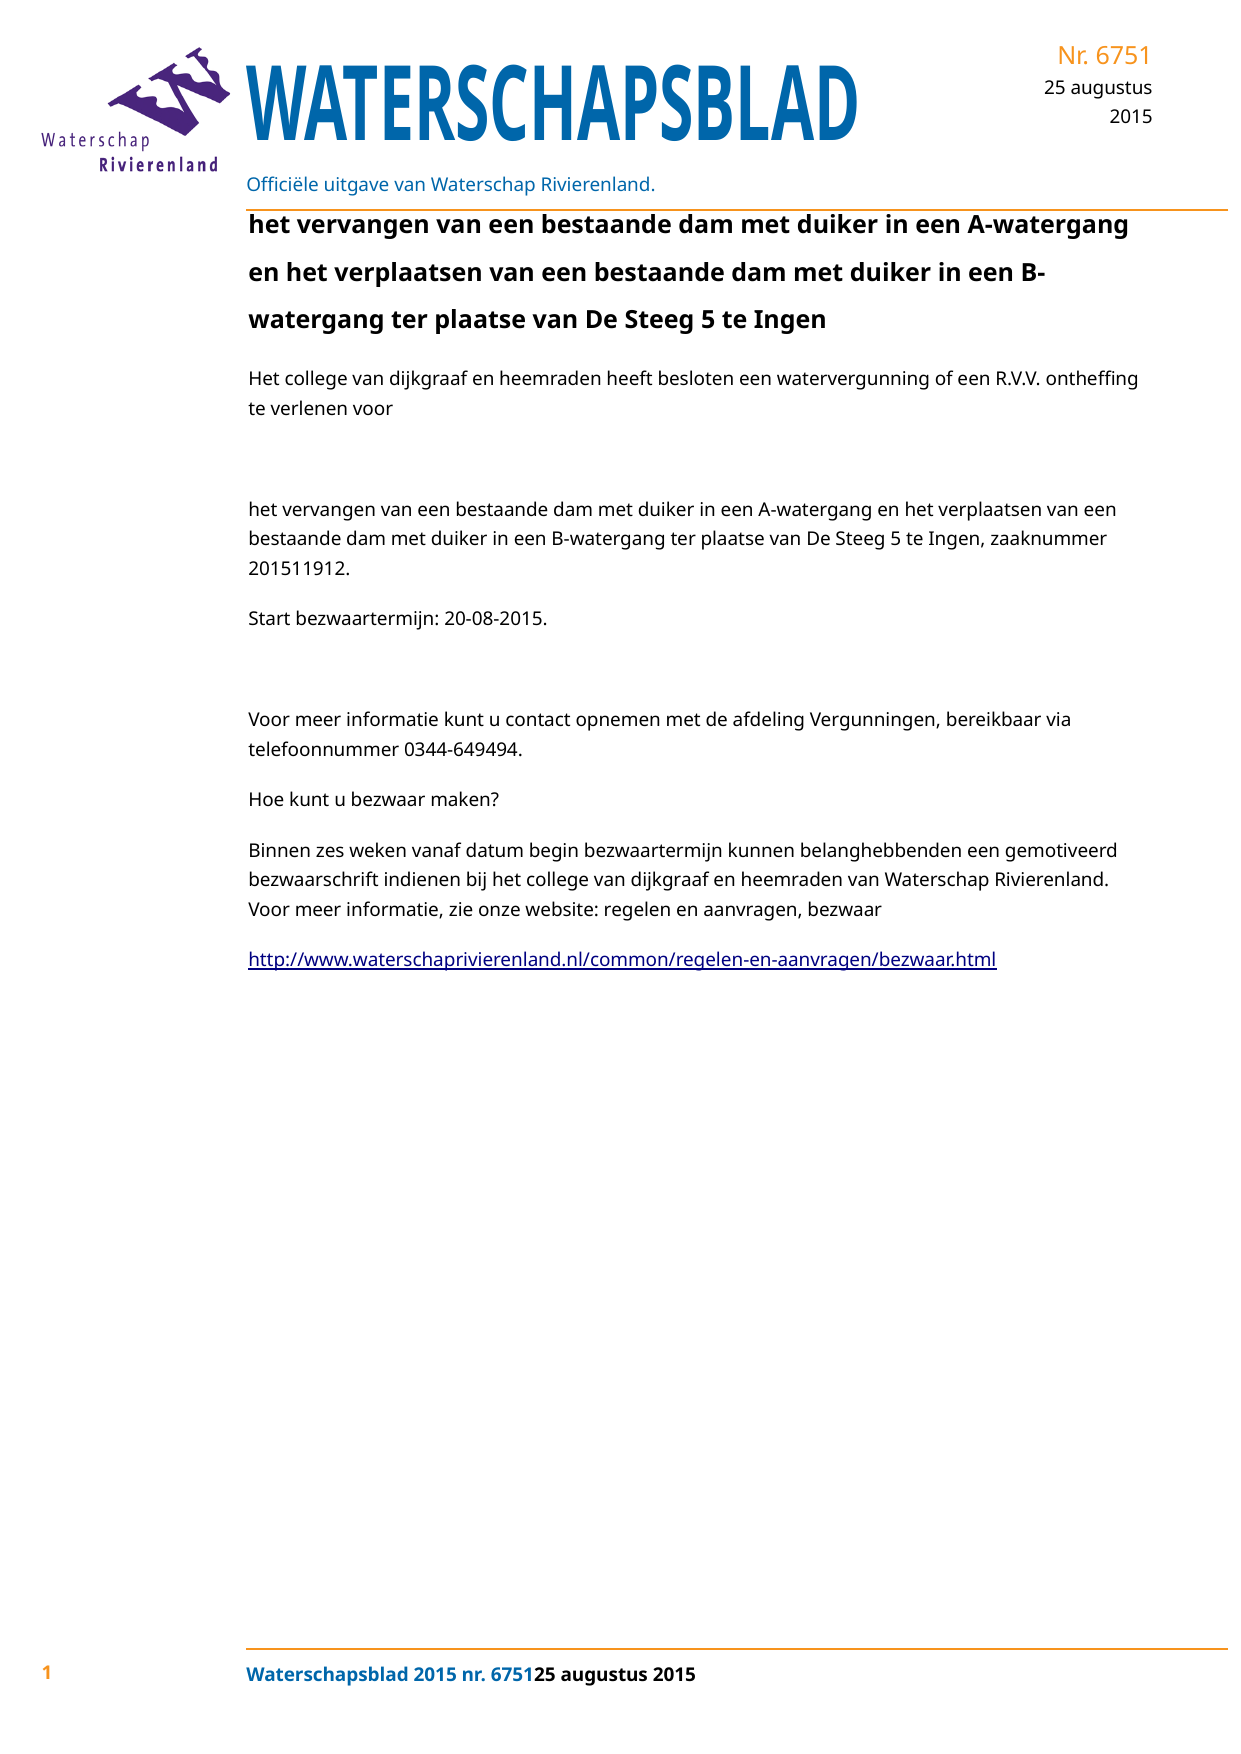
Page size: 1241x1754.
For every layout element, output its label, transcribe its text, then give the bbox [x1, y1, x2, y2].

text Het college van dijkgraaf en heemraden heeft besloten een watervergunning of een R.V.V. ontheffing te verlenen voor [248, 366, 1152, 421]
text het vervangen van een bestaande dam met duiker in een A-watergang en het verplaatsen van een bestaande dam met duiker in een B-watergang ter plaatse van De Steeg 5 te Ingen [248, 211, 1152, 336]
text Hoe kunt u bezwaar maken? [248, 786, 1152, 812]
text http://www.waterschaprivierenland.nl/common/regelen-en-aanvragen/bezwaar.html [248, 946, 1152, 972]
text Voor meer informatie kunt u contact opnemen met de afdeling Vergunningen, bereikbaar via telefoonnummer 0344-649494. [248, 706, 1152, 762]
picture [41, 47, 231, 172]
text Binnen zes weken vanaf datum begin bezwaartermijn kunnen belanghebbenden een gemotiveerd bezwaarschrift indienen bij het college van dijkgraaf en heemraden van Waterschap Rivierenland. Voor meer informatie, zie onze website: regelen en aanvragen, bezwaar [248, 837, 1152, 922]
text het vervangen van een bestaande dam met duiker in een A-watergang en het verplaatsen van een bestaande dam met duiker in een B-watergang ter plaatse van De Steeg 5 te Ingen, zaaknummer 201511912. [248, 496, 1152, 581]
text Start bezwaartermijn: 20-08-2015. [248, 606, 1152, 631]
